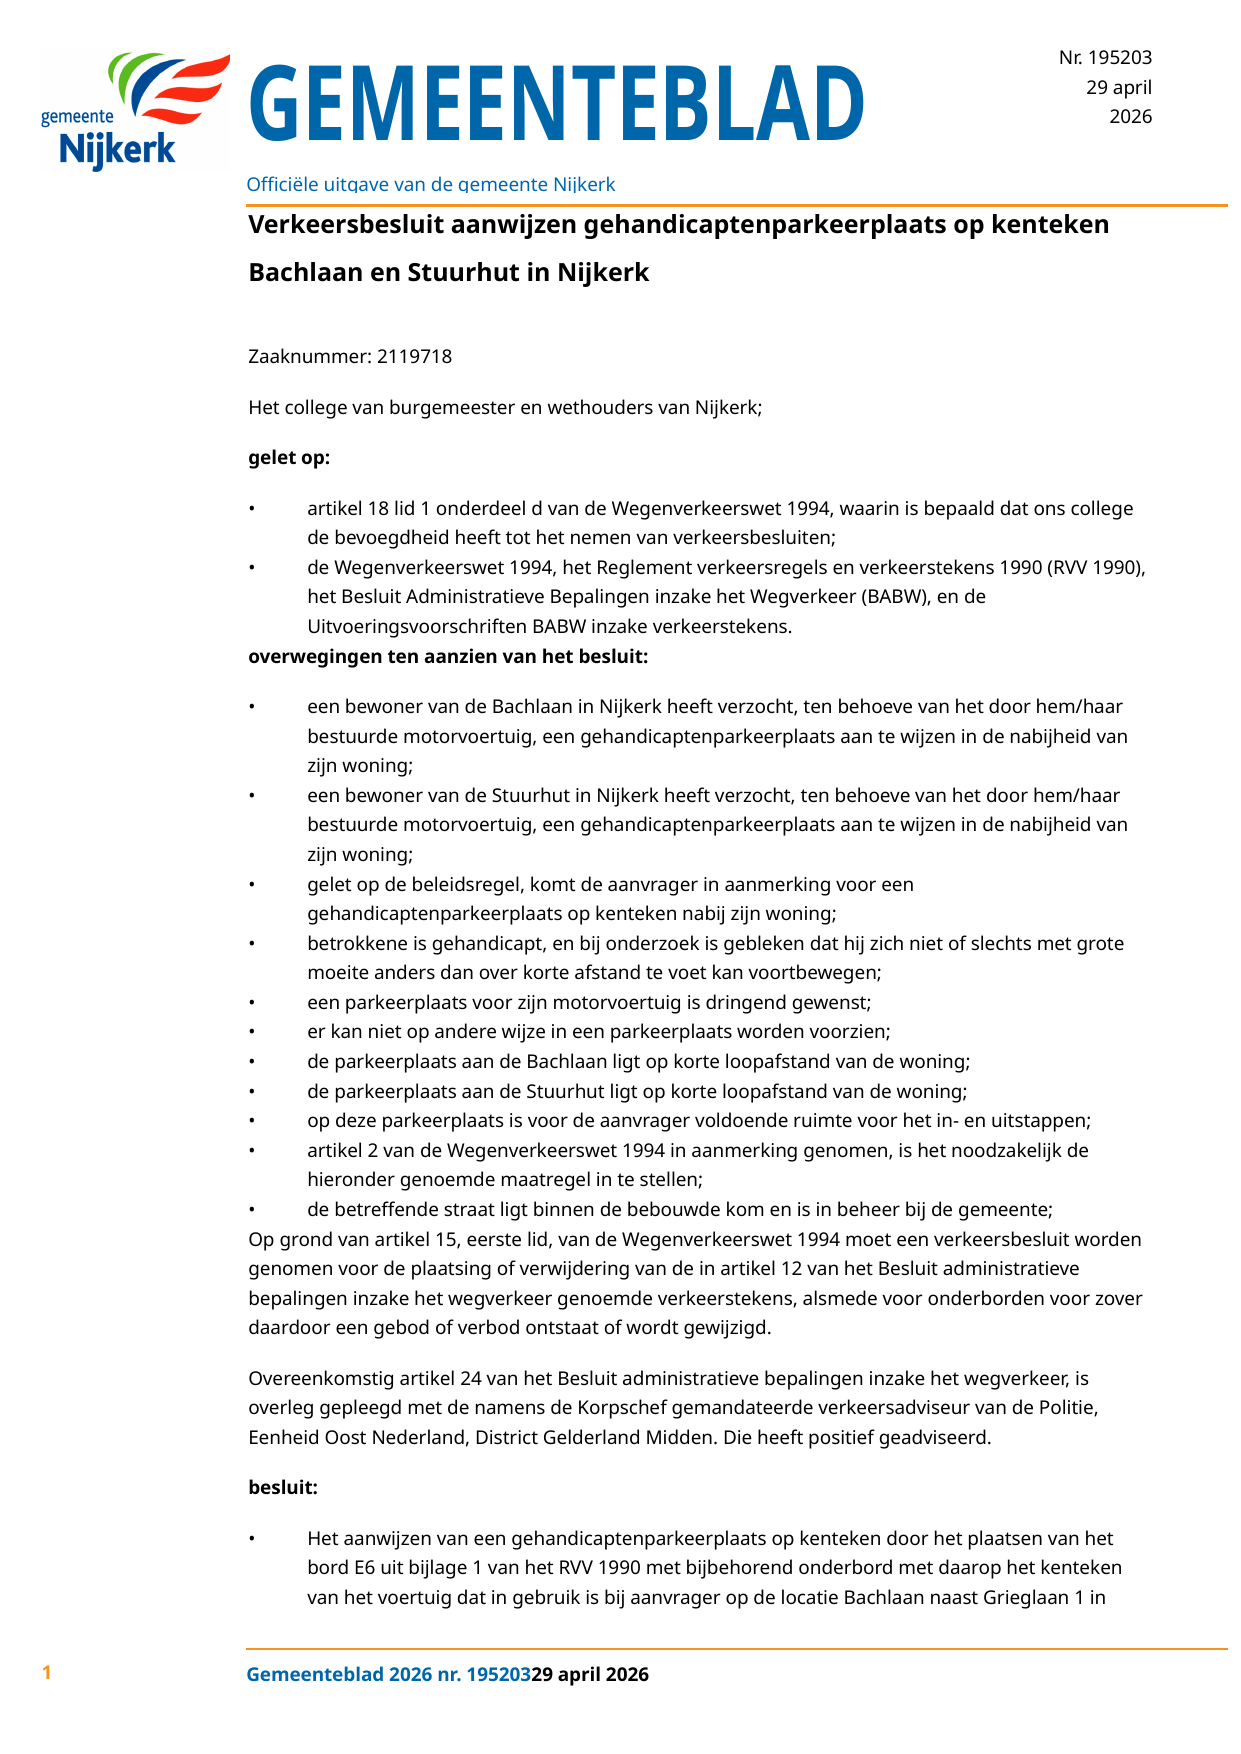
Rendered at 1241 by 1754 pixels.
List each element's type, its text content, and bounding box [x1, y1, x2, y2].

list op deze parkeerplaats is voor de aanvrager voldoende ruimte voor het in- en uitstappen; [248, 1107, 1152, 1133]
list Het aanwijzen van een gehandicaptenparkeerplaats op kenteken door het plaatsen van het bord E6 uit bijlage 1 van het RVV 1990 met bijbehorend onderbord met daarop het kenteken van het voertuig dat in gebruik is bij aanvrager op de locatie Bachlaan naast Grieglaan 1 in [248, 1525, 1152, 1610]
list de parkeerplaats aan de Stuurhut ligt op korte loopafstand van de woning; [248, 1078, 1152, 1103]
list artikel 2 van de Wegenverkeerswet 1994 in aanmerking genomen, is het noodzakelijk de hieronder genoemde maatregel in te stellen; [248, 1137, 1152, 1192]
list betrokkene is gehandicapt, en bij onderzoek is gebleken dat hij zich niet of slechts met grote moeite anders dan over korte afstand te voet kan voortbewegen; [248, 930, 1152, 985]
list de Wegenverkeerswet 1994, het Reglement verkeersregels en verkeerstekens 1990 (RVV 1990), het Besluit Administratieve Bepalingen inzake het Wegverkeer (BABW), en de Uitvoeringsvoorschriften BABW inzake verkeerstekens. [248, 554, 1152, 639]
text Verkeersbesluit aanwijzen gehandicaptenparkeerplaats op kenteken Bachlaan en Stuurhut in Nijkerk [248, 207, 1152, 288]
list een parkeerplaats voor zijn motorvoertuig is dringend gewenst; [248, 989, 1152, 1015]
list artikel 18 lid 1 onderdeel d van de Wegenverkeerswet 1994, waarin is bepaald dat ons college de bevoegdheid heeft tot het nemen van verkeersbesluiten; [248, 495, 1152, 550]
text Overeenkomstig artikel 24 van het Besluit administratieve bepalingen inzake het wegverkeer, is overleg gepleegd met de namens de Korpschef gemandateerde verkeersadviseur van de Politie, Eenheid Oost Nederland, District Gelderland Midden. Die heeft positief geadviseerd. [248, 1365, 1152, 1450]
picture [41, 47, 231, 172]
text overwegingen ten aanzien van het besluit: [248, 643, 1152, 668]
list een bewoner van de Stuurhut in Nijkerk heeft verzocht, ten behoeve van het door hem/haar bestuurde motorvoertuig, een gehandicaptenparkeerplaats aan te wijzen in de nabijheid van zijn woning; [248, 782, 1152, 867]
list er kan niet op andere wijze in een parkeerplaats worden voorzien; [248, 1019, 1152, 1044]
list gelet op de beleidsregel, komt de aanvrager in aanmerking voor een gehandicaptenparkeerplaats op kenteken nabij zijn woning; [248, 871, 1152, 926]
list de betreffende straat ligt binnen de bebouwde kom en is in beheer bij de gemeente; [248, 1196, 1152, 1222]
list de parkeerplaats aan de Bachlaan ligt op korte loopafstand van de woning; [248, 1048, 1152, 1074]
text Op grond van artikel 15, eerste lid, van de Wegenverkeerswet 1994 moet een verkeersbesluit worden genomen voor de plaatsing of verwijdering van de in artikel 12 van het Besluit administratieve bepalingen inzake het wegverkeer genoemde verkeerstekens, alsmede voor onderborden voor zover daardoor een gebod of verbod ontstaat of wordt gewijzigd. [248, 1226, 1152, 1340]
text gelet op: [248, 444, 1152, 470]
text Het college van burgemeester en wethouders van Nijkerk; [248, 394, 1152, 420]
list een bewoner van de Bachlaan in Nijkerk heeft verzocht, ten behoeve van het door hem/haar bestuurde motorvoertuig, een gehandicaptenparkeerplaats aan te wijzen in de nabijheid van zijn woning; [248, 693, 1152, 778]
text besluit: [248, 1474, 1152, 1500]
text Zaaknummer: 2119718 [248, 344, 1152, 369]
